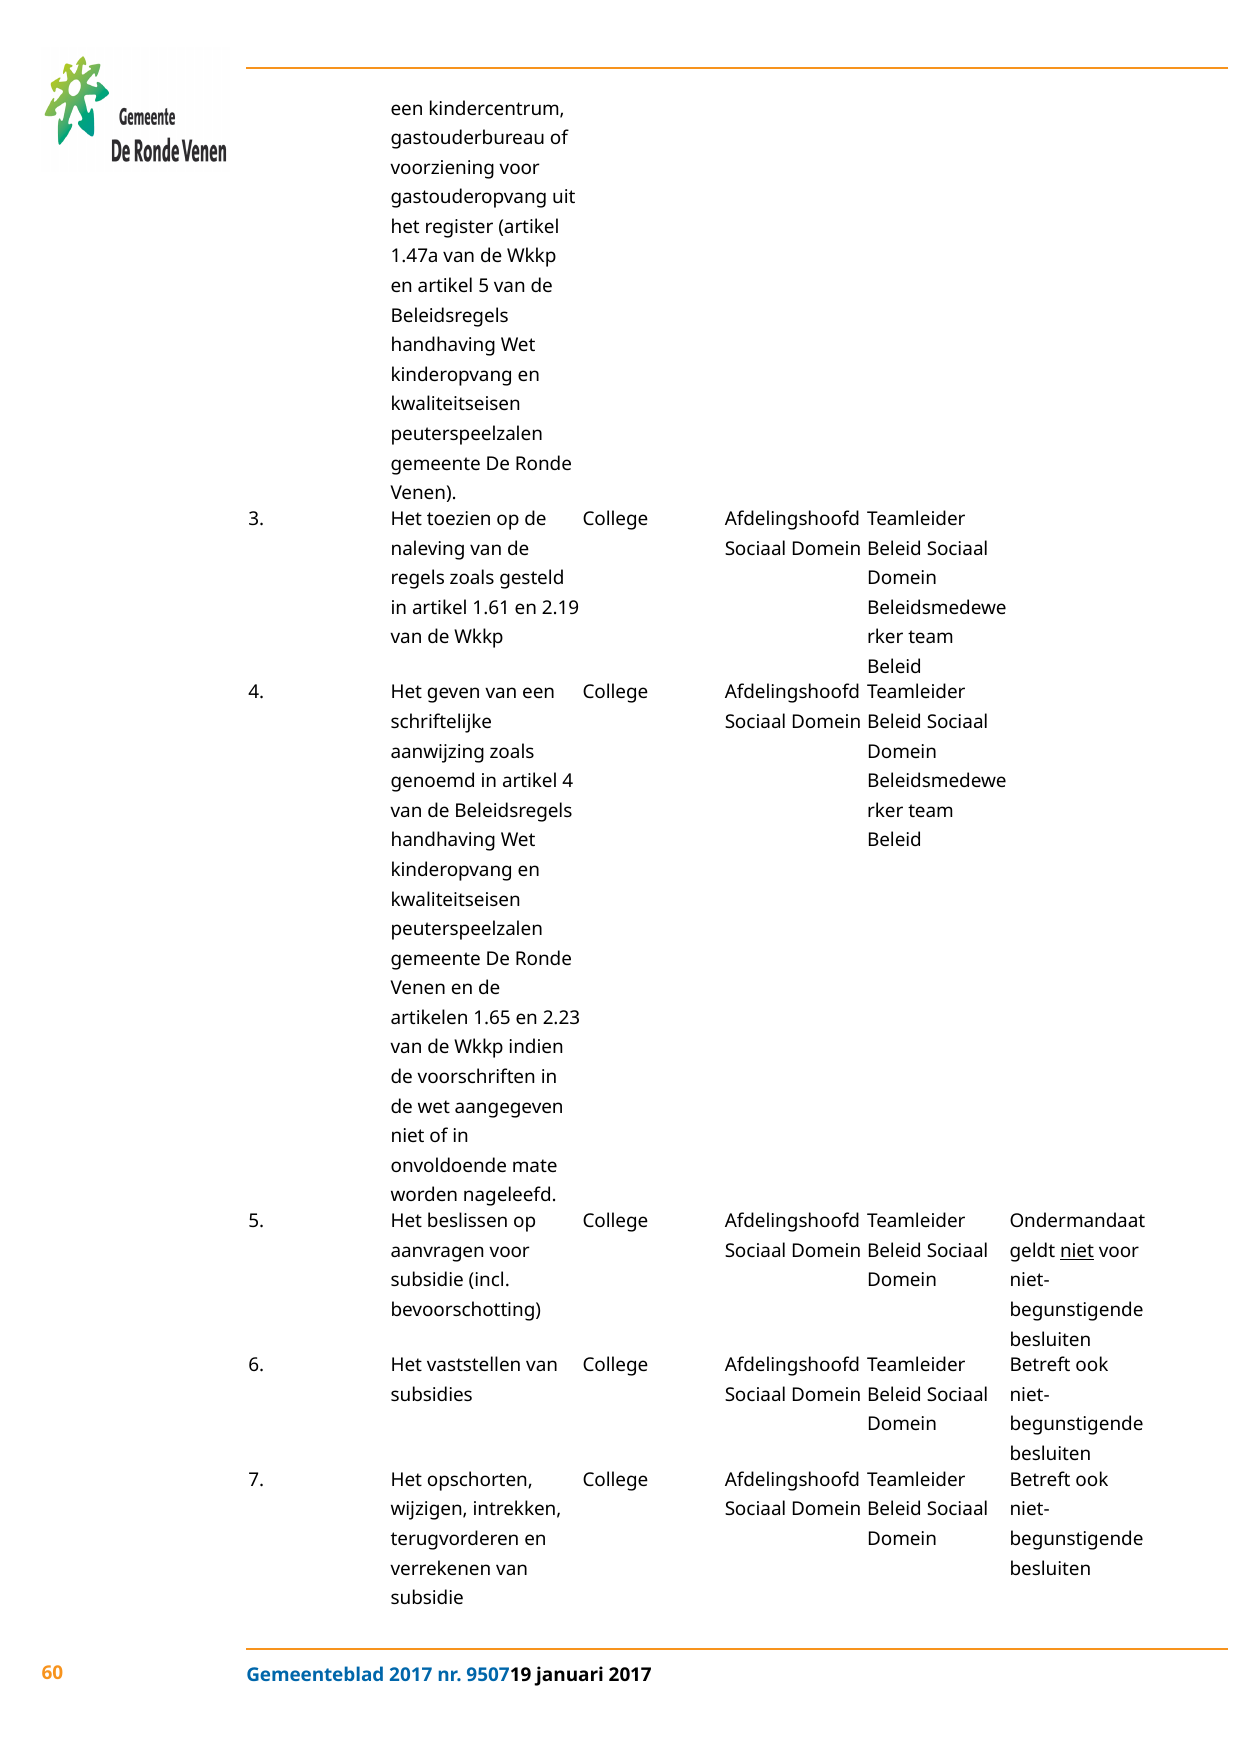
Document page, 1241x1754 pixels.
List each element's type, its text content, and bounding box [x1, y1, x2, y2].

table_cell Afdelingshoofd Sociaal Domein [725, 1208, 867, 1351]
table_cell College [582, 505, 724, 679]
table_cell Teamleider Beleid Sociaal Domein [867, 1351, 1009, 1466]
table_cell College [582, 1351, 724, 1466]
table_cell [1009, 95, 1152, 505]
table_cell Teamleider Beleid Sociaal Domein [867, 1466, 1009, 1610]
table_cell [1009, 505, 1152, 679]
table_cell College [582, 1466, 724, 1610]
table_cell [582, 95, 724, 505]
table_cell Het vaststellen van subsidies [390, 1351, 582, 1466]
table_cell Het opschorten, wijzigen, intrekken, terugvorderen en verrekenen van subsidie [390, 1466, 582, 1610]
table_cell College [582, 679, 724, 1207]
table_cell Afdelingshoofd Sociaal Domein [725, 1466, 867, 1610]
table_cell Betreft ook niet-begunstigende besluiten [1009, 1466, 1152, 1610]
table_cell 6. [248, 1351, 390, 1466]
table_cell 3. [248, 505, 390, 679]
table_cell 4. [248, 679, 390, 1207]
table_cell Het toezien op de naleving van de regels zoals gesteld in artikel 1.61 en 2.19 van de Wkkp [390, 505, 582, 679]
table_cell Betreft ook niet-begunstigende besluiten [1009, 1351, 1152, 1466]
table_cell Teamleider Beleid Sociaal Domein Beleidsmedewerker team Beleid [867, 679, 1009, 1207]
table_cell Ondermandaat geldt niet voor niet-begunstigende besluiten [1009, 1208, 1152, 1351]
table_cell [248, 95, 390, 505]
table_cell Afdelingshoofd Sociaal Domein [725, 505, 867, 679]
table_cell Afdelingshoofd Sociaal Domein [725, 1351, 867, 1466]
table_cell [867, 95, 1009, 505]
table_cell Het geven van een schriftelijke aanwijzing zoals genoemd in artikel 4 van de Beleidsregels handhaving Wet kinderopvang en kwaliteitseisen peuterspeelzalen gemeente De Ronde Venen en de artikelen 1.65 en 2.23 van de Wkkp indien de voorschriften in de wet aangegeven niet of in onvoldoende mate worden nageleefd. [390, 679, 582, 1207]
table_cell Afdelingshoofd Sociaal Domein [725, 679, 867, 1207]
table_cell [1009, 679, 1152, 1207]
table_cell Het beslissen op aanvragen voor subsidie (incl. bevoorschotting) [390, 1208, 582, 1351]
table_cell 5. [248, 1208, 390, 1351]
table_cell Teamleider Beleid Sociaal Domein Beleidsmedewerker team Beleid [867, 505, 1009, 679]
table_cell [725, 95, 867, 505]
picture [41, 47, 231, 172]
table_cell 7. [248, 1466, 390, 1610]
table_cell een kindercentrum, gastouderbureau of voorziening voor gastouderopvang uit het register (artikel 1.47a van de Wkkp en artikel 5 van de Beleidsregels handhaving Wet kinderopvang en kwaliteitseisen peuterspeelzalen gemeente De Ronde Venen). [390, 95, 582, 505]
table_cell Teamleider Beleid Sociaal Domein [867, 1208, 1009, 1351]
table_cell College [582, 1208, 724, 1351]
